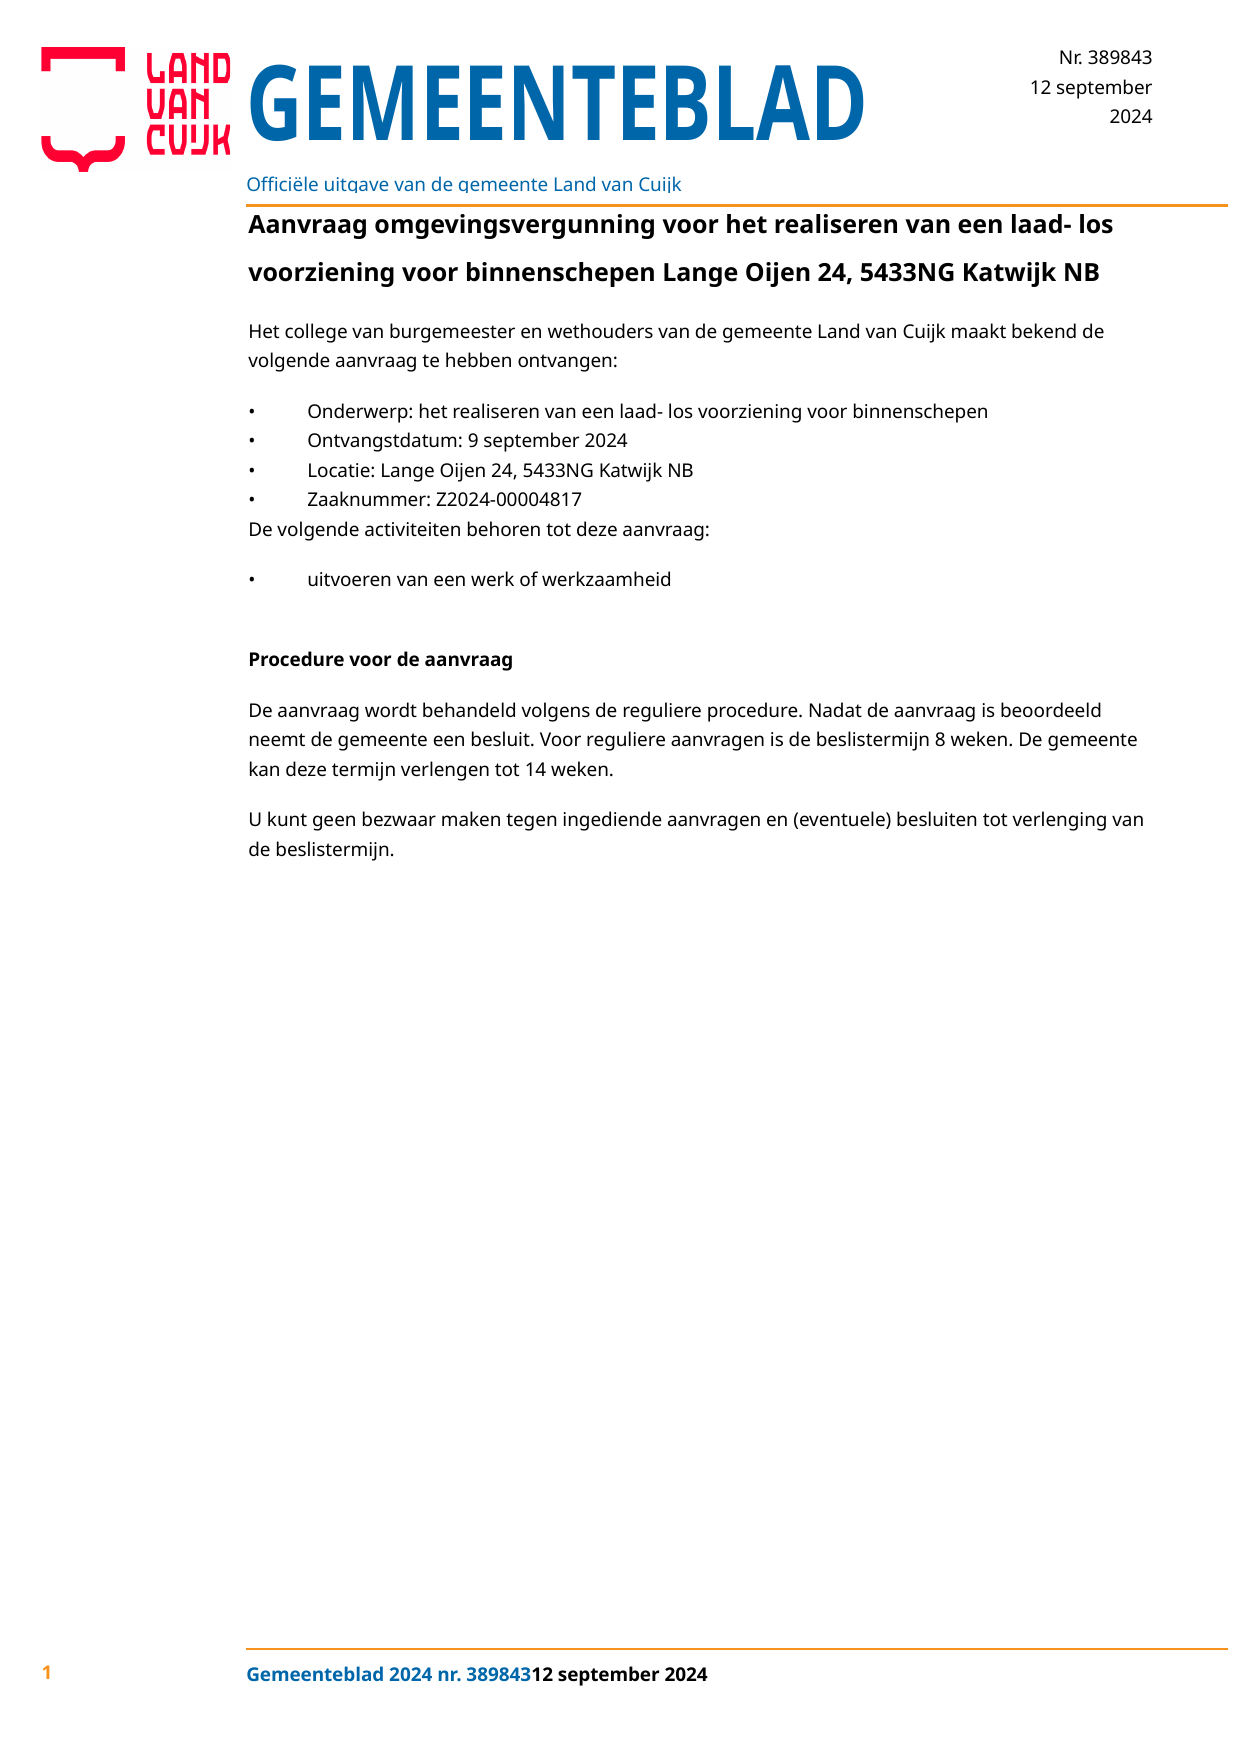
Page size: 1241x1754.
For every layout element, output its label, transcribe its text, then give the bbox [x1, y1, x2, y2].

text De volgende activiteiten behoren tot deze aanvraag: [248, 516, 1152, 542]
list Zaaknummer: Z2024-00004817 [248, 487, 1152, 512]
list Onderwerp: het realiseren van een laad- los voorziening voor binnenschepen [248, 398, 1152, 424]
text Aanvraag omgevingsvergunning voor het realiseren van een laad- los voorziening voor binnenschepen Lange Oijen 24, 5433NG Katwijk NB [248, 207, 1152, 288]
text De aanvraag wordt behandeld volgens de reguliere procedure. Nadat de aanvraag is beoordeeld neemt de gemeente een besluit. Voor reguliere aanvragen is de beslistermijn 8 weken. De gemeente kan deze termijn verlengen tot 14 weken. [248, 697, 1152, 782]
list Ontvangstdatum: 9 september 2024 [248, 427, 1152, 453]
list Locatie: Lange Oijen 24, 5433NG Katwijk NB [248, 457, 1152, 483]
list uitvoeren van een werk of werkzaamheid [248, 567, 1152, 592]
text Het college van burgemeester en wethouders van de gemeente Land van Cuijk maakt bekend de volgende aanvraag te hebben ontvangen: [248, 318, 1152, 373]
text Procedure voor de aanvraag [248, 647, 1152, 672]
picture [41, 47, 231, 172]
text U kunt geen bezwaar maken tegen ingediende aanvragen en (eventuele) besluiten tot verlenging van de beslistermijn. [248, 807, 1152, 862]
